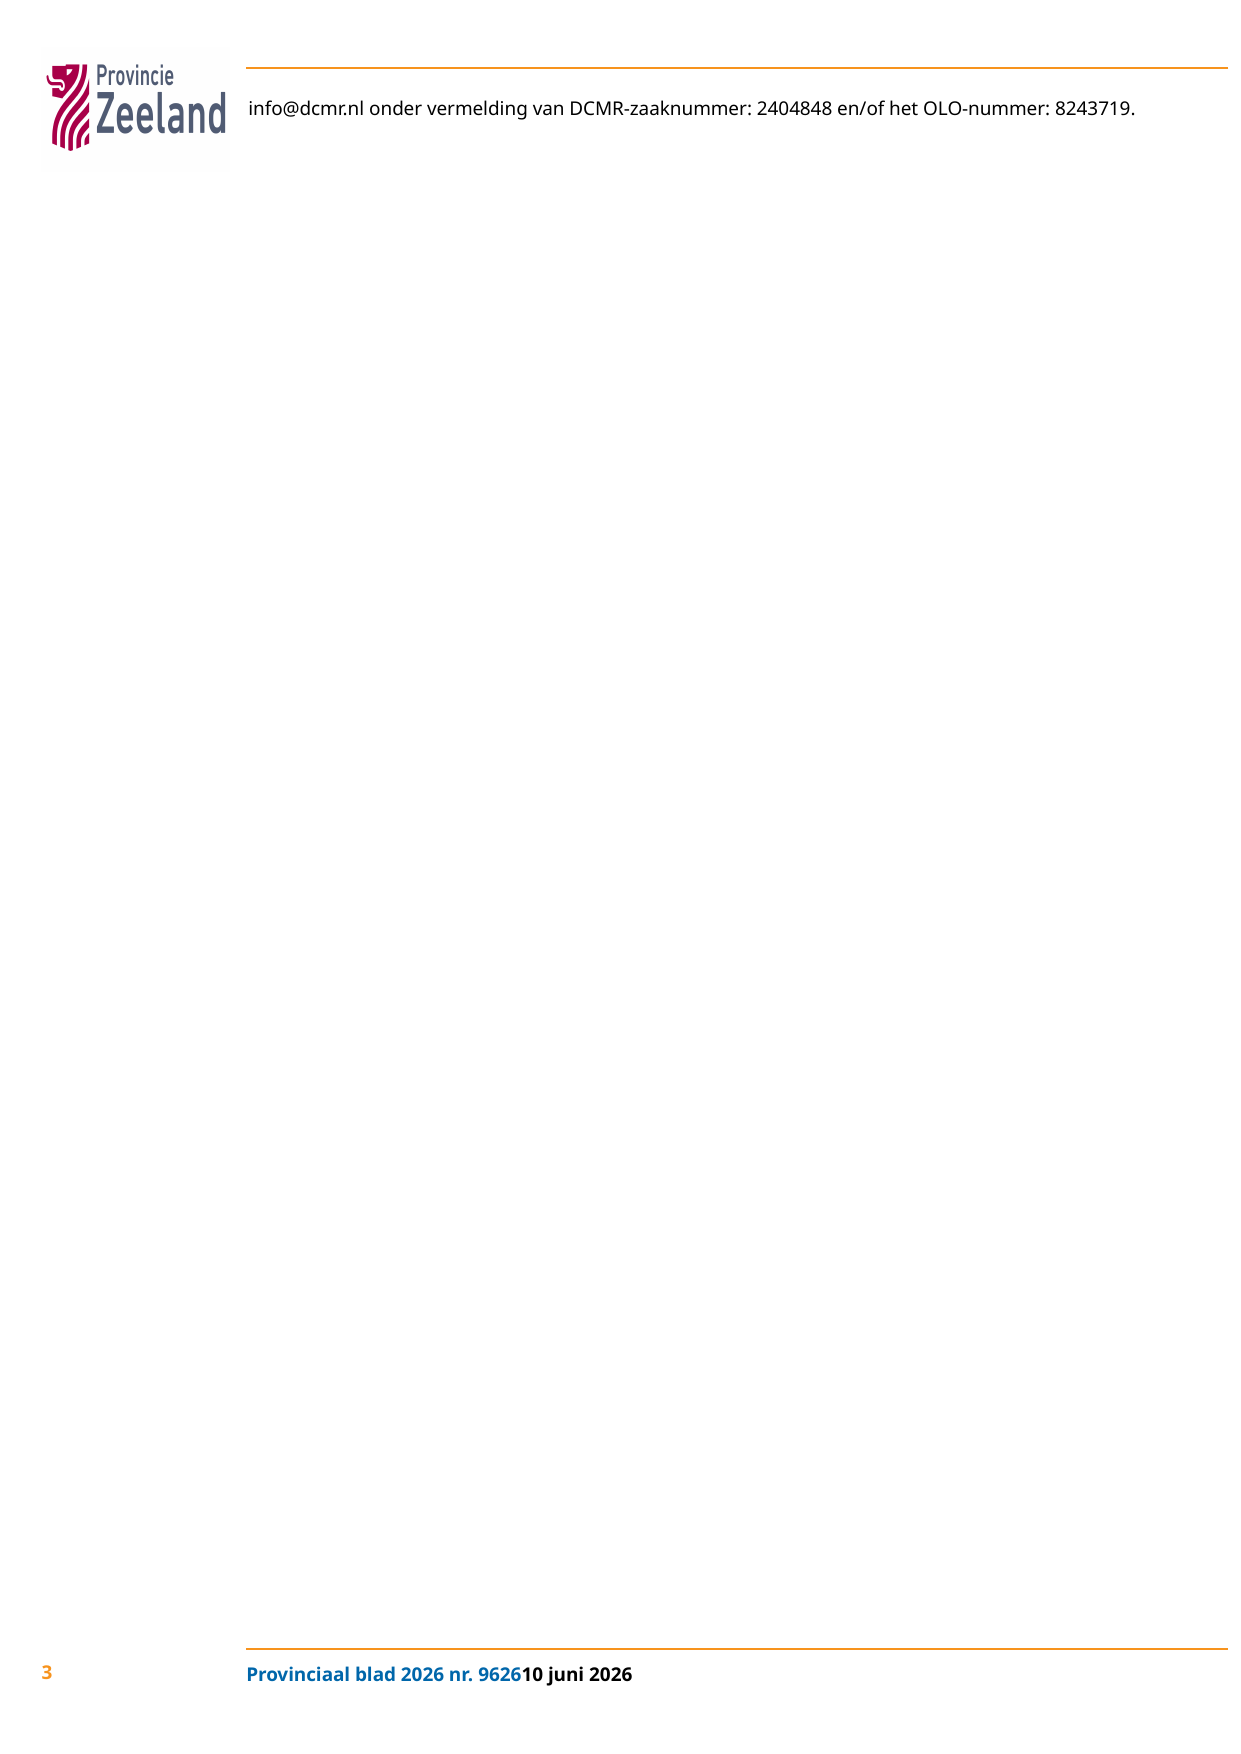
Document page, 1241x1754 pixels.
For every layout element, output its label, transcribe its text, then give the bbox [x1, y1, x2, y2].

picture [41, 47, 231, 172]
text info@dcmr.nl onder vermelding van DCMR-zaaknummer: 2404848 en/of het OLO-nummer: 8243719. [248, 95, 1152, 121]
